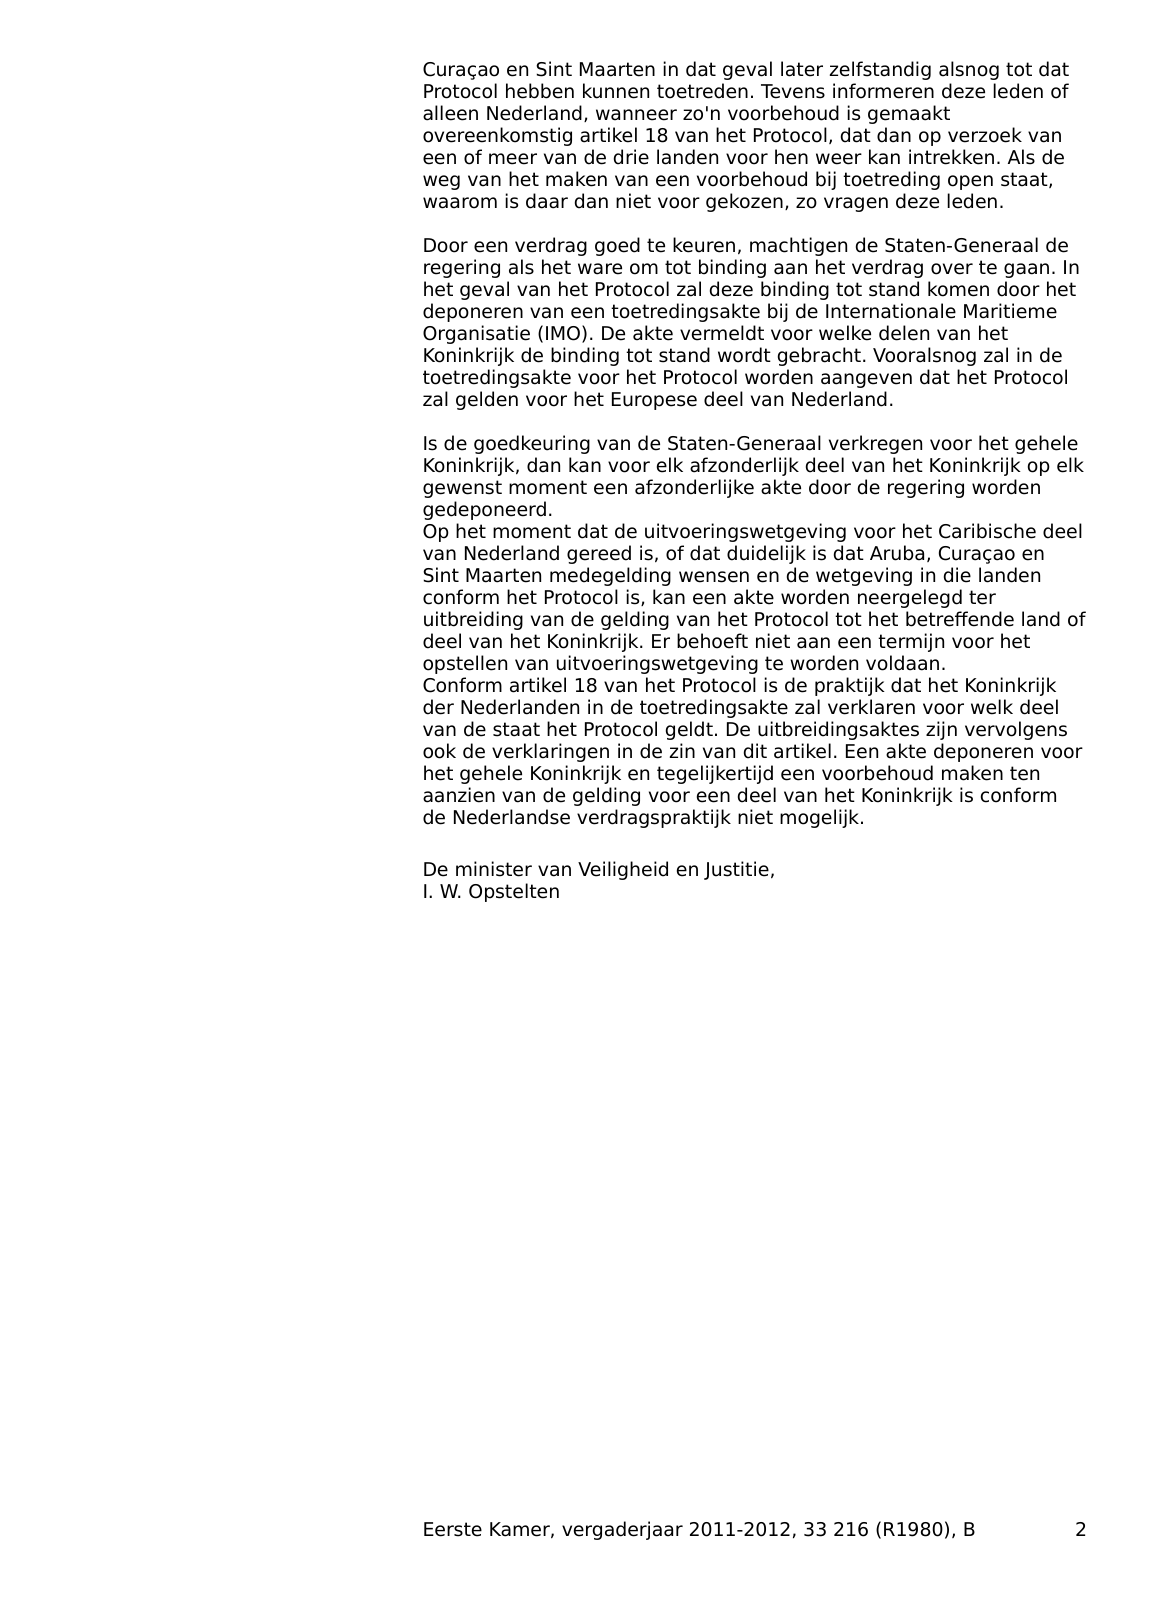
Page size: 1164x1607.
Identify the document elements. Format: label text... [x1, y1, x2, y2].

text Is de goedkeuring van de Staten-Generaal verkregen voor het gehele Koninkrijk, dan kan voor elk afzonderlijk deel van het Koninkrijk op elk gewenst moment een afzonderlijke akte door de regering worden gedeponeerd. [422, 433, 1087, 521]
text De minister van Veiligheid en Justitie, I. W. Opstelten [422, 859, 1087, 903]
text Conform artikel 18 van het Protocol is de praktijk dat het Koninkrijk der Nederlanden in de toetredingsakte zal verklaren voor welk deel van de staat het Protocol geldt. De uitbreidingsaktes zijn vervolgens ook de verklaringen in de zin van dit artikel. Een akte deponeren voor het gehele Koninkrijk en tegelijkertijd een voorbehoud maken ten aanzien van de gelding voor een deel van het Koninkrijk is conform de Nederlandse verdragspraktijk niet mogelijk. [422, 675, 1087, 829]
text Door een verdrag goed te keuren, machtigen de Staten-Generaal de regering als het ware om tot binding aan het verdrag over te gaan. In het geval van het Protocol zal deze binding tot stand komen door het deponeren van een toetredingsakte bij de Internationale Maritieme Organisatie (IMO). De akte vermeldt voor welke delen van het Koninkrijk de binding tot stand wordt gebracht. Vooralsnog zal in de toetredingsakte voor het Protocol worden aangeven dat het Protocol zal gelden voor het Europese deel van Nederland. [422, 235, 1087, 411]
text Op het moment dat de uitvoeringswetgeving voor het Caribische deel van Nederland gereed is, of dat duidelijk is dat Aruba, Curaçao en Sint Maarten medegelding wensen en de wetgeving in die landen conform het Protocol is, kan een akte worden neergelegd ter uitbreiding van de gelding van het Protocol tot het betreffende land of deel van het Koninkrijk. Er behoeft niet aan een termijn voor het opstellen van uitvoeringswetgeving te worden voldaan. [422, 521, 1087, 675]
text Curaçao en Sint Maarten in dat geval later zelfstandig alsnog tot dat Protocol hebben kunnen toetreden. Tevens informeren deze leden of alleen Nederland, wanneer zo'n voorbehoud is gemaakt overeenkomstig artikel 18 van het Protocol, dat dan op verzoek van een of meer van de drie landen voor hen weer kan intrekken. Als de weg van het maken van een voorbehoud bij toetreding open staat, waarom is daar dan niet voor gekozen, zo vragen deze leden. [422, 59, 1087, 213]
